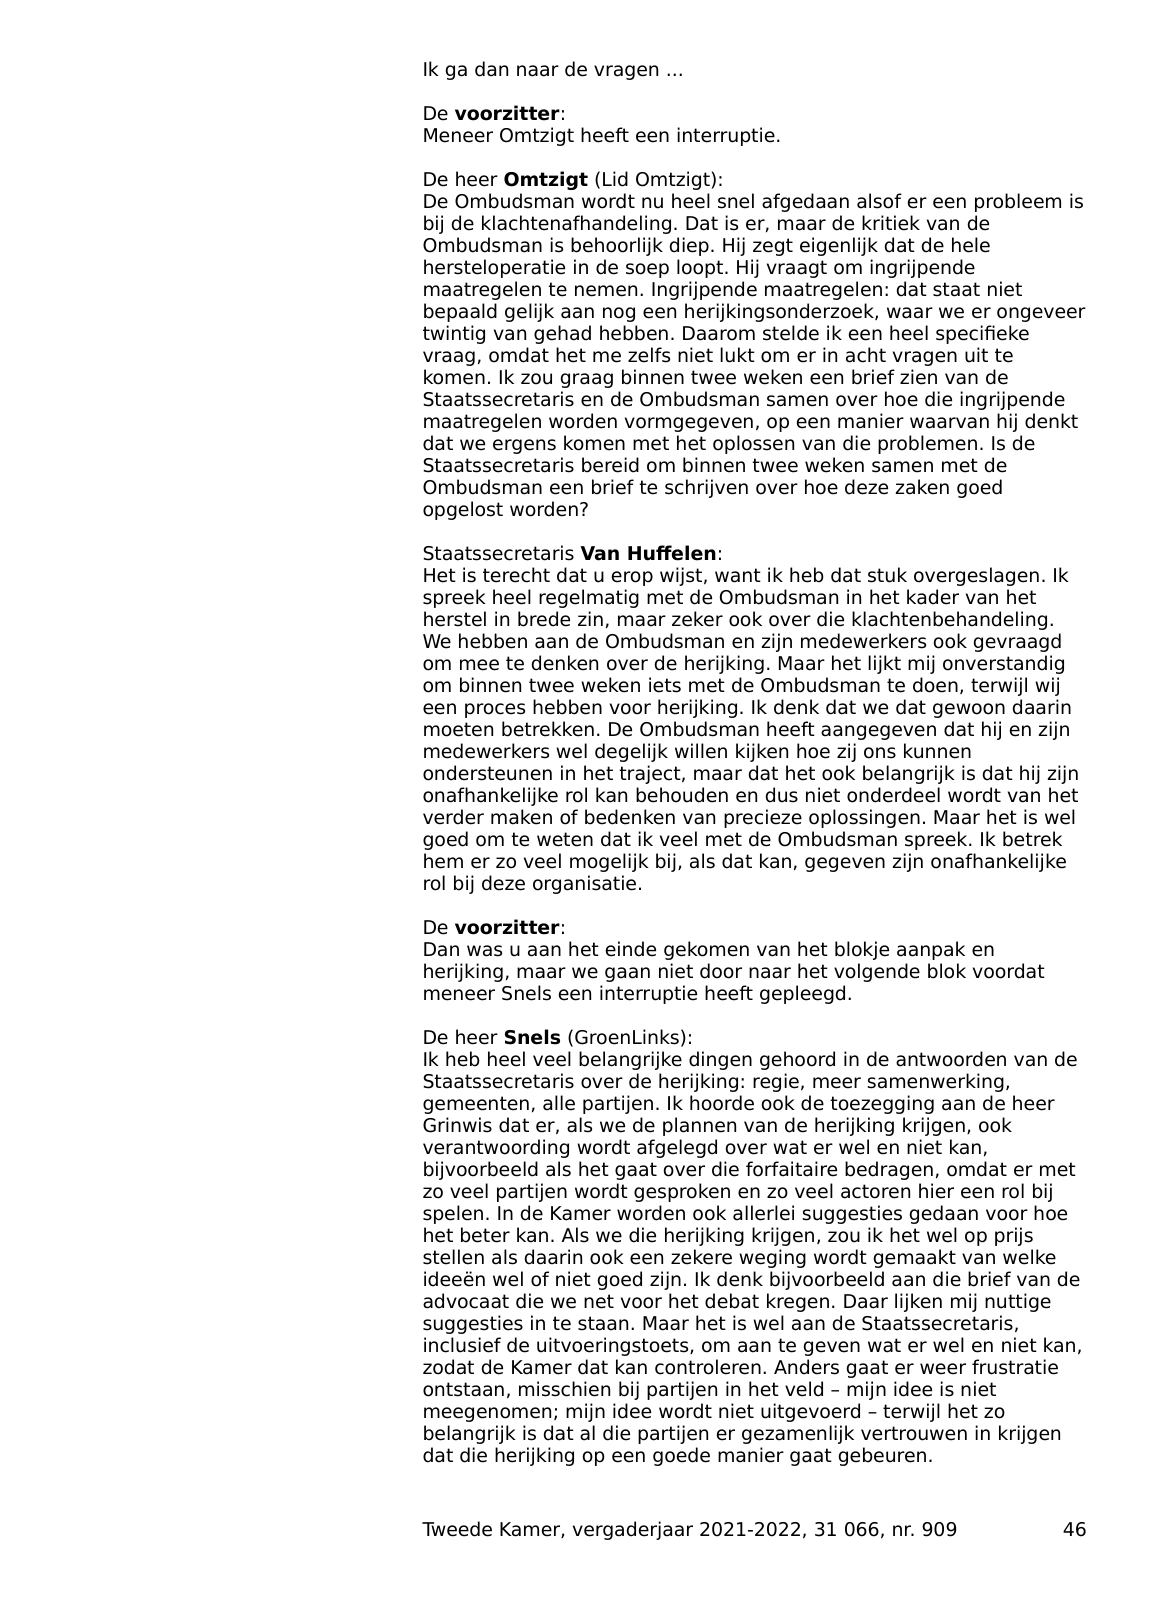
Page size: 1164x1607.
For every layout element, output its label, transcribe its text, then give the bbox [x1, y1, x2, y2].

text De voorzitter: [422, 103, 1087, 125]
text De Ombudsman wordt nu heel snel afgedaan alsof er een probleem is bij de klachtenafhandeling. Dat is er, maar de kritiek van de Ombudsman is behoorlijk diep. Hij zegt eigenlijk dat de hele hersteloperatie in de soep loopt. Hij vraagt om ingrijpende maatregelen te nemen. Ingrijpende maatregelen: dat staat niet bepaald gelijk aan nog een herijkingsonderzoek, waar we er ongeveer twintig van gehad hebben. Daarom stelde ik een heel specifieke vraag, omdat het me zelfs niet lukt om er in acht vragen uit te komen. Ik zou graag binnen twee weken een brief zien van de Staatssecretaris en de Ombudsman samen over hoe die ingrijpende maatregelen worden vormgegeven, op een manier waarvan hij denkt dat we ergens komen met het oplossen van die problemen. Is de Staatssecretaris bereid om binnen twee weken samen met de Ombudsman een brief te schrijven over hoe deze zaken goed opgelost worden? [422, 191, 1087, 521]
text Het is terecht dat u erop wijst, want ik heb dat stuk overgeslagen. Ik spreek heel regelmatig met de Ombudsman in het kader van het herstel in brede zin, maar zeker ook over die klachtenbehandeling. We hebben aan de Ombudsman en zijn medewerkers ook gevraagd om mee te denken over de herijking. Maar het lijkt mij onverstandig om binnen twee weken iets met de Ombudsman te doen, terwijl wij een proces hebben voor herijking. Ik denk dat we dat gewoon daarin moeten betrekken. De Ombudsman heeft aangegeven dat hij en zijn medewerkers wel degelijk willen kijken hoe zij ons kunnen ondersteunen in het traject, maar dat het ook belangrijk is dat hij zijn onafhankelijke rol kan behouden en dus niet onderdeel wordt van het verder maken of bedenken van precieze oplossingen. Maar het is wel goed om te weten dat ik veel met de Ombudsman spreek. Ik betrek hem er zo veel mogelijk bij, als dat kan, gegeven zijn onafhankelijke rol bij deze organisatie. [422, 565, 1087, 895]
text Ik ga dan naar de vragen ... [422, 59, 1087, 81]
text De heer Omtzigt (Lid Omtzigt): [422, 169, 1087, 191]
text Staatssecretaris Van Huffelen: [422, 543, 1087, 565]
text Meneer Omtzigt heeft een interruptie. [422, 125, 1087, 147]
text De voorzitter: [422, 917, 1087, 939]
text De heer Snels (GroenLinks): [422, 1027, 1087, 1049]
text Dan was u aan het einde gekomen van het blokje aanpak en herijking, maar we gaan niet door naar het volgende blok voordat meneer Snels een interruptie heeft gepleegd. [422, 939, 1087, 1005]
text Ik heb heel veel belangrijke dingen gehoord in de antwoorden van de Staatssecretaris over de herijking: regie, meer samenwerking, gemeenten, alle partijen. Ik hoorde ook de toezegging aan de heer Grinwis dat er, als we de plannen van de herijking krijgen, ook verantwoording wordt afgelegd over wat er wel en niet kan, bijvoorbeeld als het gaat over die forfaitaire bedragen, omdat er met zo veel partijen wordt gesproken en zo veel actoren hier een rol bij spelen. In de Kamer worden ook allerlei suggesties gedaan voor hoe het beter kan. Als we die herijking krijgen, zou ik het wel op prijs stellen als daarin ook een zekere weging wordt gemaakt van welke ideeën wel of niet goed zijn. Ik denk bijvoorbeeld aan die brief van de advocaat die we net voor het debat kregen. Daar lijken mij nuttige suggesties in te staan. Maar het is wel aan de Staatssecretaris, inclusief de uitvoeringstoets, om aan te geven wat er wel en niet kan, zodat de Kamer dat kan controleren. Anders gaat er weer frustratie ontstaan, misschien bij partijen in het veld – mijn idee is niet meegenomen; mijn idee wordt niet uitgevoerd – terwijl het zo belangrijk is dat al die partijen er gezamenlijk vertrouwen in krijgen dat die herijking op een goede manier gaat gebeuren. [422, 1049, 1087, 1467]
